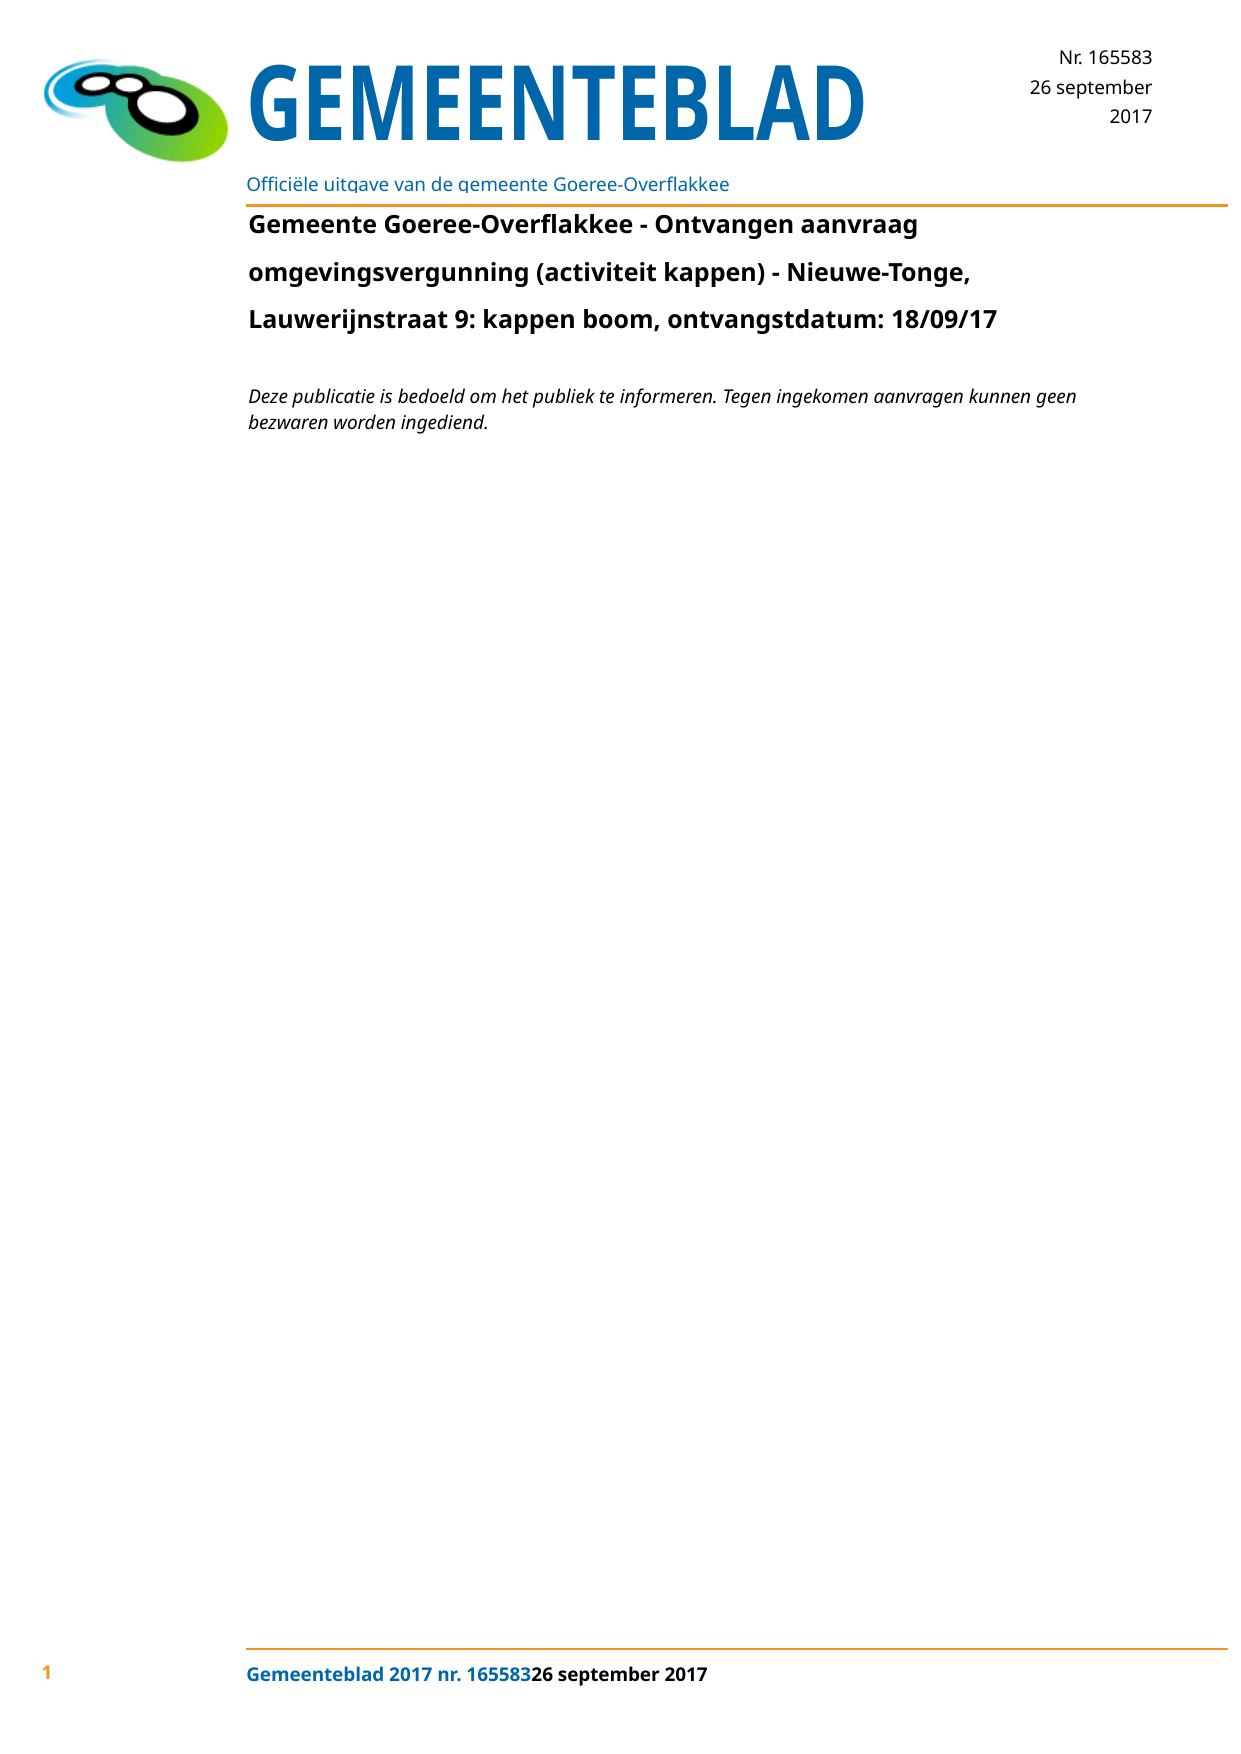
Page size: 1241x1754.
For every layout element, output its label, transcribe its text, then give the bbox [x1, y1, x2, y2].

text Deze publicatie is bedoeld om het publiek te informeren. Tegen ingekomen aanvragen kunnen geen bezwaren worden ingediend. [248, 384, 1152, 435]
text Gemeente Goeree-Overflakkee - Ontvangen aanvraag omgevingsvergunning (activiteit kappen) - Nieuwe-Tonge, Lauwerijnstraat 9: kappen boom, ontvangstdatum: 18/09/17 [248, 207, 1152, 336]
picture [41, 47, 231, 172]
